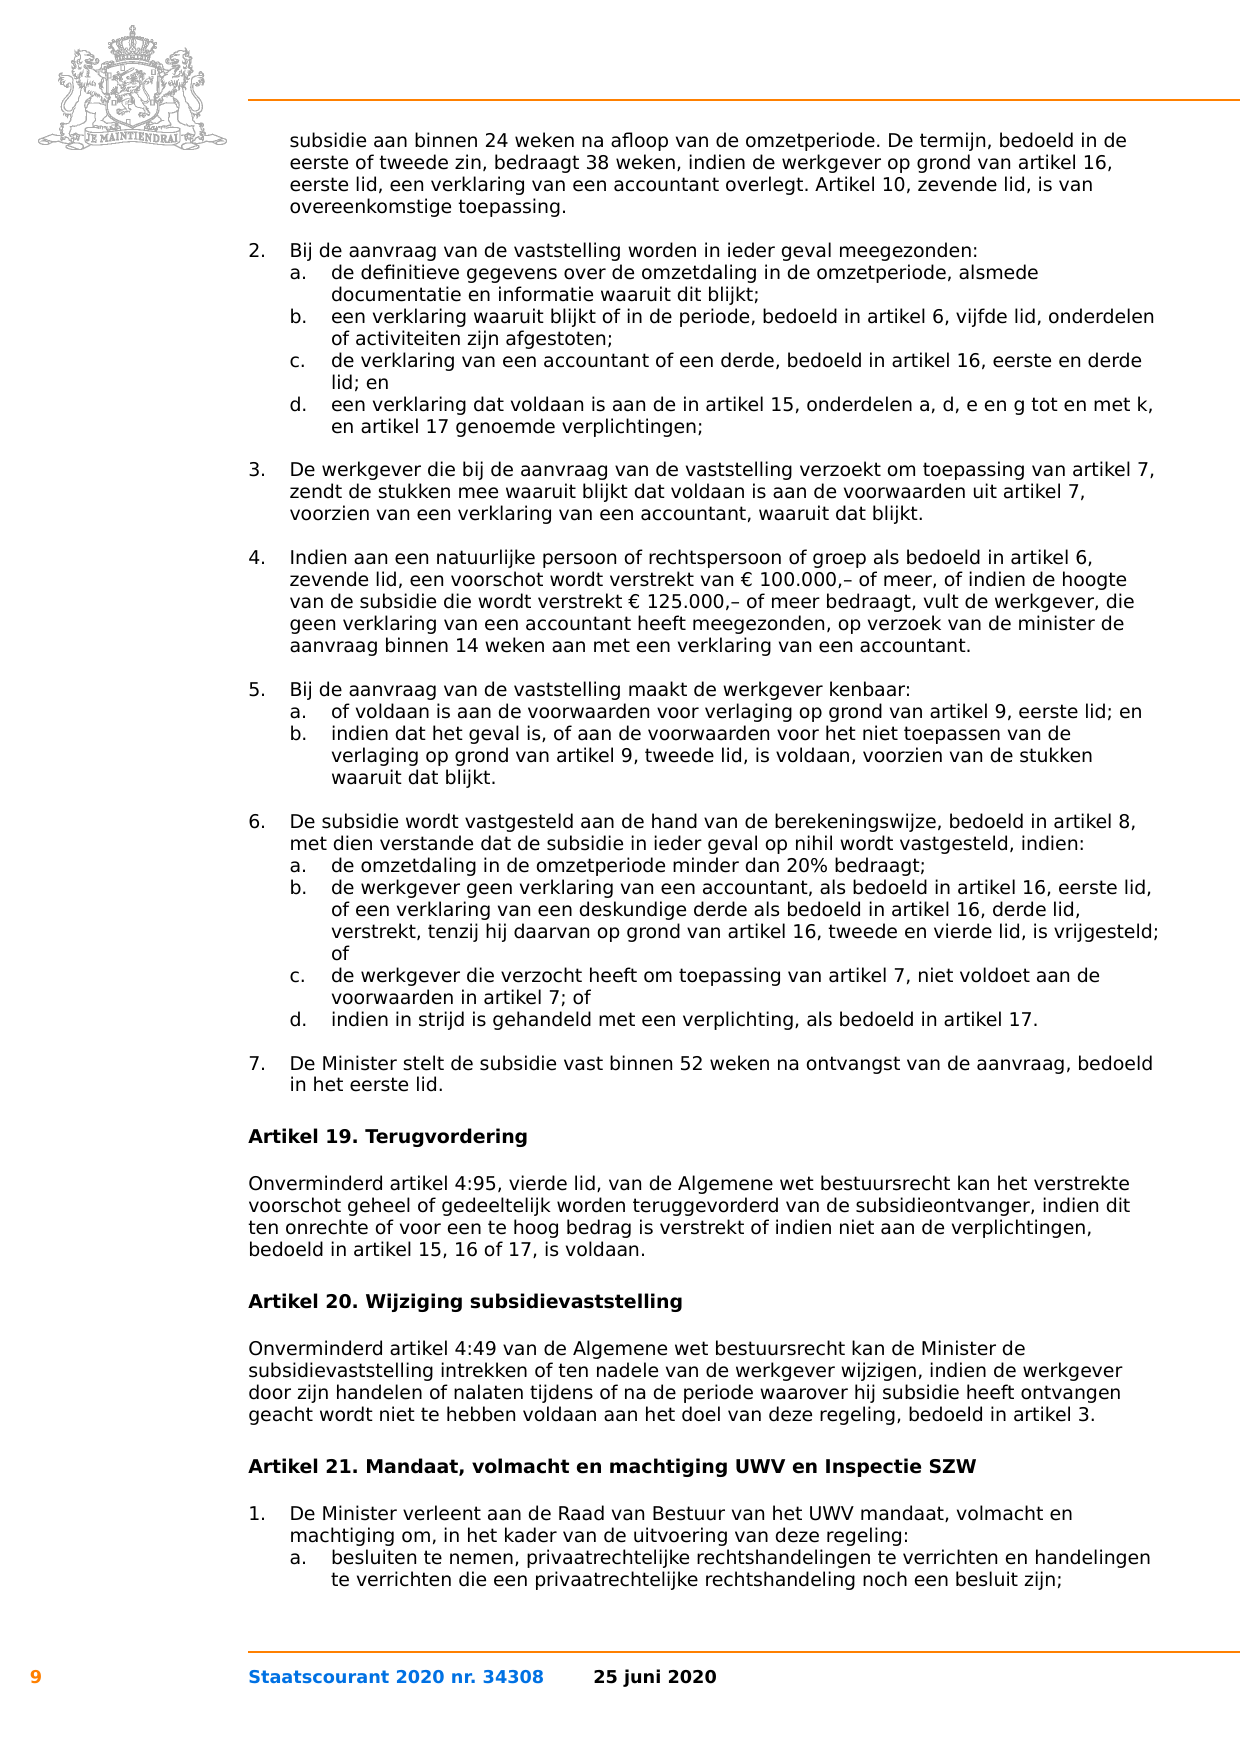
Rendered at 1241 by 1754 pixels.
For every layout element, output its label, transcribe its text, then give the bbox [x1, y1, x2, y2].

subtitle Artikel 20. Wijziging subsidievaststelling [248, 1291, 1163, 1313]
text 7. De Minister stelt de subsidie vast binnen 52 weken na ontvangst van de aanvraag, bedoeld in het eerste lid. [248, 1052, 1163, 1096]
text c. de werkgever die verzocht heeft om toepassing van artikel 7, niet voldoet aan de voorwaarden in artikel 7; of [289, 964, 1163, 1008]
text 1. De Minister verleent aan de Raad van Bestuur van het UWV mandaat, volmacht en machtiging om, in het kader van de uitvoering van deze regeling: [248, 1503, 1163, 1547]
subtitle Artikel 19. Terugvordering [248, 1126, 1163, 1148]
text b. indien dat het geval is, of aan de voorwaarden voor het niet toepassen van de verlaging op grond van artikel 9, tweede lid, is voldaan, voorzien van de stukken waaruit dat blijkt. [289, 723, 1163, 789]
text a. of voldaan is aan de voorwaarden voor verlaging op grond van artikel 9, eerste lid; en [289, 701, 1163, 723]
text Onverminderd artikel 4:95, vierde lid, van de Algemene wet bestuursrecht kan het verstrekte voorschot geheel of gedeeltelijk worden teruggevorderd van de subsidieontvanger, indien dit ten onrechte of voor een te hoog bedrag is verstrekt of indien niet aan de verplichtingen, bedoeld in artikel 15, 16 of 17, is voldaan. [248, 1173, 1163, 1261]
picture [38, 25, 227, 150]
text a. de omzetdaling in de omzetperiode minder dan 20% bedraagt; [289, 855, 1163, 877]
text d. een verklaring dat voldaan is aan de in artikel 15, onderdelen a, d, e en g tot en met k, en artikel 17 genoemde verplichtingen; [289, 393, 1163, 437]
text a. de definitieve gegevens over de omzetdaling in de omzetperiode, alsmede documentatie en informatie waaruit dit blijkt; [289, 262, 1163, 306]
text 5. Bij de aanvraag van de vaststelling maakt de werkgever kenbaar: [248, 679, 1163, 701]
text Onverminderd artikel 4:49 van de Algemene wet bestuursrecht kan de Minister de subsidievaststelling intrekken of ten nadele van de werkgever wijzigen, indien de werkgever door zijn handelen of nalaten tijdens of na de periode waarover hij subsidie heeft ontvangen geacht wordt niet te hebben voldaan aan het doel van deze regeling, bedoeld in artikel 3. [248, 1338, 1163, 1426]
text 6. De subsidie wordt vastgesteld aan de hand van de berekeningswijze, bedoeld in artikel 8, met dien verstande dat de subsidie in ieder geval op nihil wordt vastgesteld, indien: [248, 811, 1163, 855]
text 3. De werkgever die bij de aanvraag van de vaststelling verzoekt om toepassing van artikel 7, zendt de stukken mee waaruit blijkt dat voldaan is aan de voorwaarden uit artikel 7, voorzien van een verklaring van een accountant, waaruit dat blijkt. [248, 459, 1163, 525]
text 4. Indien aan een natuurlijke persoon of rechtspersoon of groep als bedoeld in artikel 6, zevende lid, een voorschot wordt verstrekt van € 100.000,– of meer, of indien de hoogte van de subsidie die wordt verstrekt € 125.000,– of meer bedraagt, vult de werkgever, die geen verklaring van een accountant heeft meegezonden, op verzoek van de minister de aanvraag binnen 14 weken aan met een verklaring van een accountant. [248, 547, 1163, 657]
text d. indien in strijd is gehandeld met een verplichting, als bedoeld in artikel 17. [289, 1008, 1163, 1031]
subtitle Artikel 21. Mandaat, volmacht en machtiging UWV en Inspectie SZW [248, 1456, 1163, 1478]
text a. besluiten te nemen, privaatrechtelijke rechtshandelingen te verrichten en handelingen te verrichten die een privaatrechtelijke rechtshandeling noch een besluit zijn; [289, 1547, 1163, 1591]
text 2. Bij de aanvraag van de vaststelling worden in ieder geval meegezonden: [248, 240, 1163, 262]
text b. de werkgever geen verklaring van een accountant, als bedoeld in artikel 16, eerste lid, of een verklaring van een deskundige derde als bedoeld in artikel 16, derde lid, verstrekt, tenzij hij daarvan op grond van artikel 16, tweede en vierde lid, is vrijgesteld; of [289, 877, 1163, 964]
text b. een verklaring waaruit blijkt of in de periode, bedoeld in artikel 6, vijfde lid, onderdelen of activiteiten zijn afgestoten; [289, 306, 1163, 349]
text subsidie aan binnen 24 weken na afloop van de omzetperiode. De termijn, bedoeld in de eerste of tweede zin, bedraagt 38 weken, indien de werkgever op grond van artikel 16, eerste lid, een verklaring van een accountant overlegt. Artikel 10, zevende lid, is van overeenkomstige toepassing. [248, 130, 1163, 218]
text c. de verklaring van een accountant of een derde, bedoeld in artikel 16, eerste en derde lid; en [289, 349, 1163, 393]
